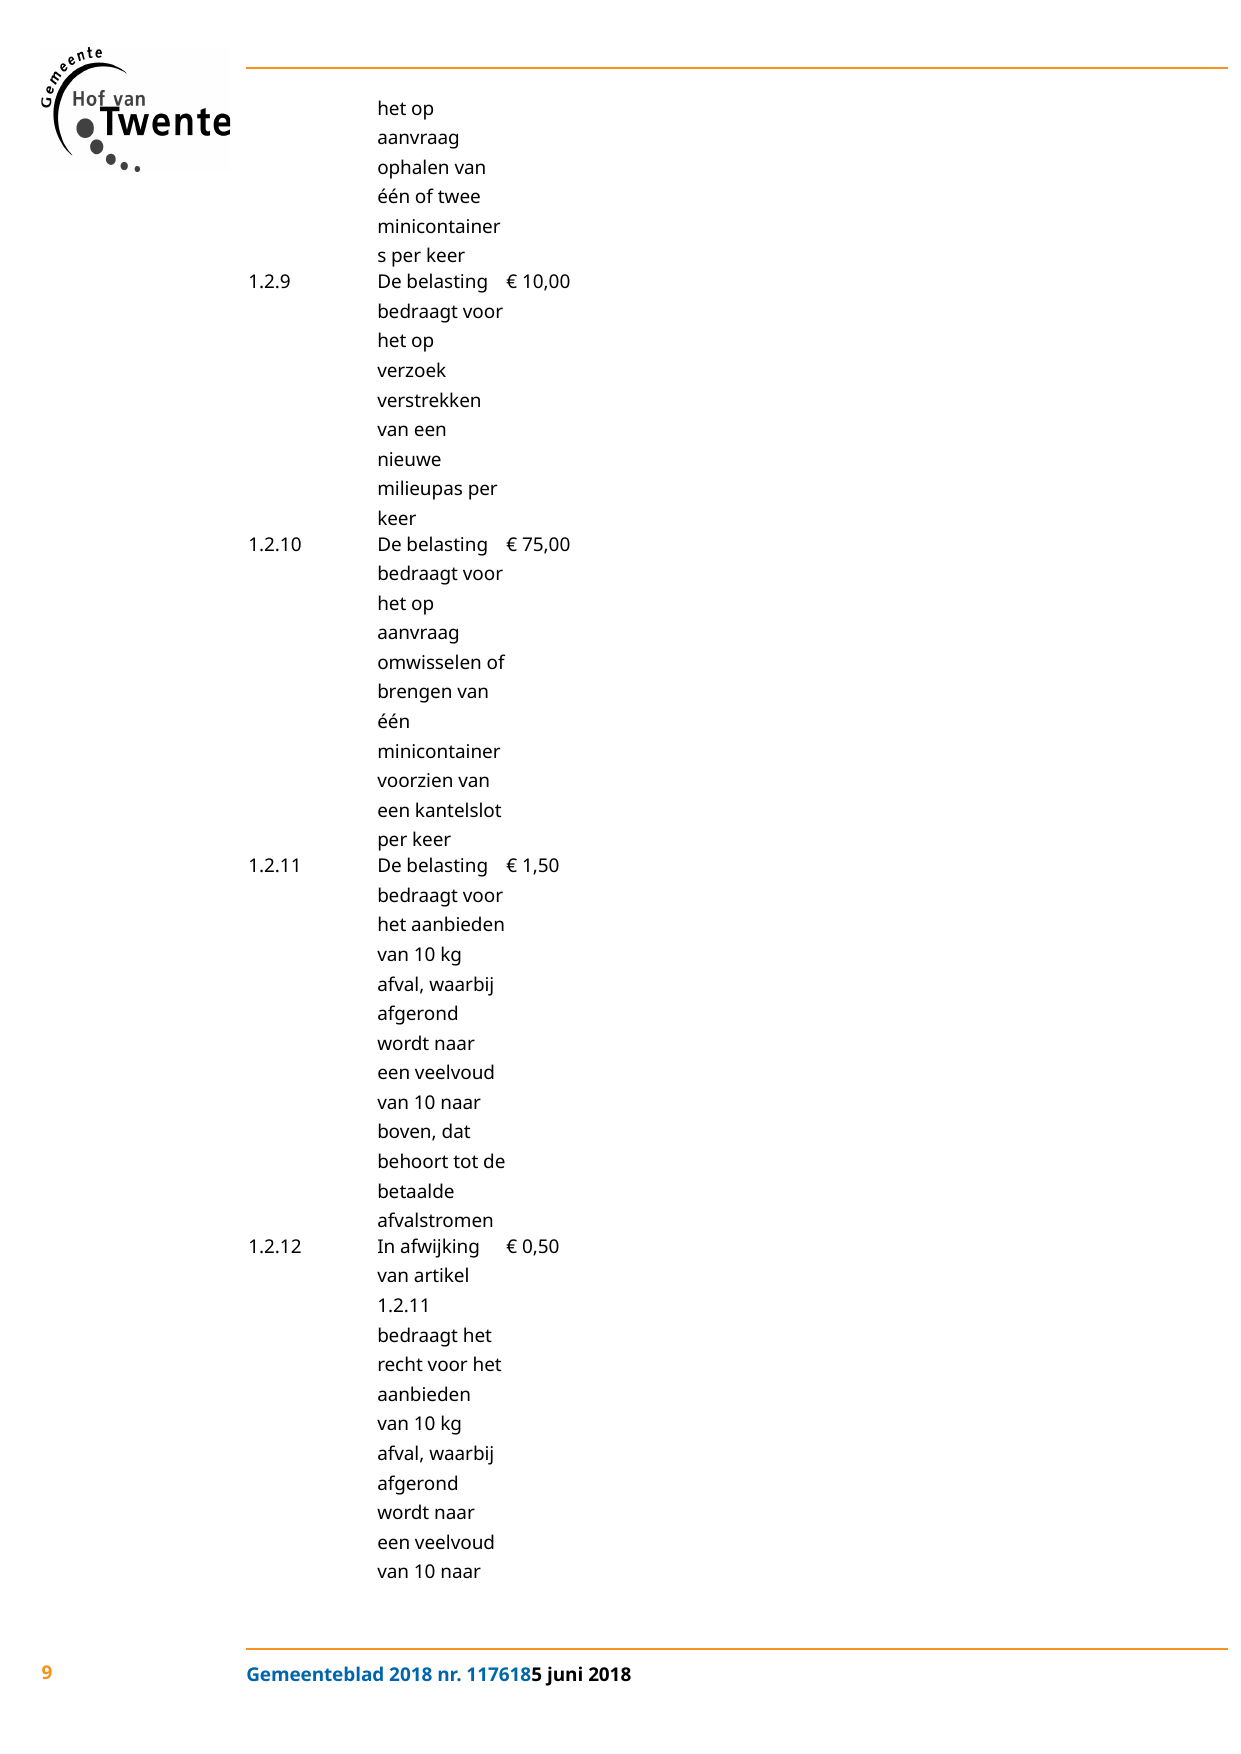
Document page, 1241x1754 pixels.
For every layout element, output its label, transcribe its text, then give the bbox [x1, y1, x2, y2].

table_cell 1.2.10 [248, 531, 377, 852]
table_cell 1.2.12 [248, 1233, 377, 1584]
table_cell [248, 95, 377, 268]
table_cell In afwijking van artikel 1.2.11 bedraagt het recht voor het aanbieden van 10 kg afval, waarbij afgerond wordt naar een veelvoud van 10 naar [377, 1233, 506, 1584]
table_cell € 0,50 [506, 1233, 635, 1584]
table_cell De belasting bedraagt voor het aanbieden van 10 kg afval, waarbij afgerond wordt naar een veelvoud van 10 naar boven, dat behoort tot de betaalde afvalstromen [377, 853, 506, 1233]
table_cell De belasting bedraagt voor het op verzoek verstrekken van een nieuwe milieupas per keer [377, 269, 506, 531]
table_cell 1.2.11 [248, 853, 377, 1233]
table_cell het op aanvraag ophalen van één of twee minicontainers per keer [377, 95, 506, 268]
table_cell 1.2.9 [248, 269, 377, 531]
table_cell € 10,00 [506, 269, 635, 531]
table_cell € 75,00 [506, 531, 635, 852]
table_cell [506, 95, 635, 268]
table_cell De belasting bedraagt voor het op aanvraag omwisselen of brengen van één minicontainer voorzien van een kantelslot per keer [377, 531, 506, 852]
table_cell € 1,50 [506, 853, 635, 1233]
picture [41, 47, 231, 172]
